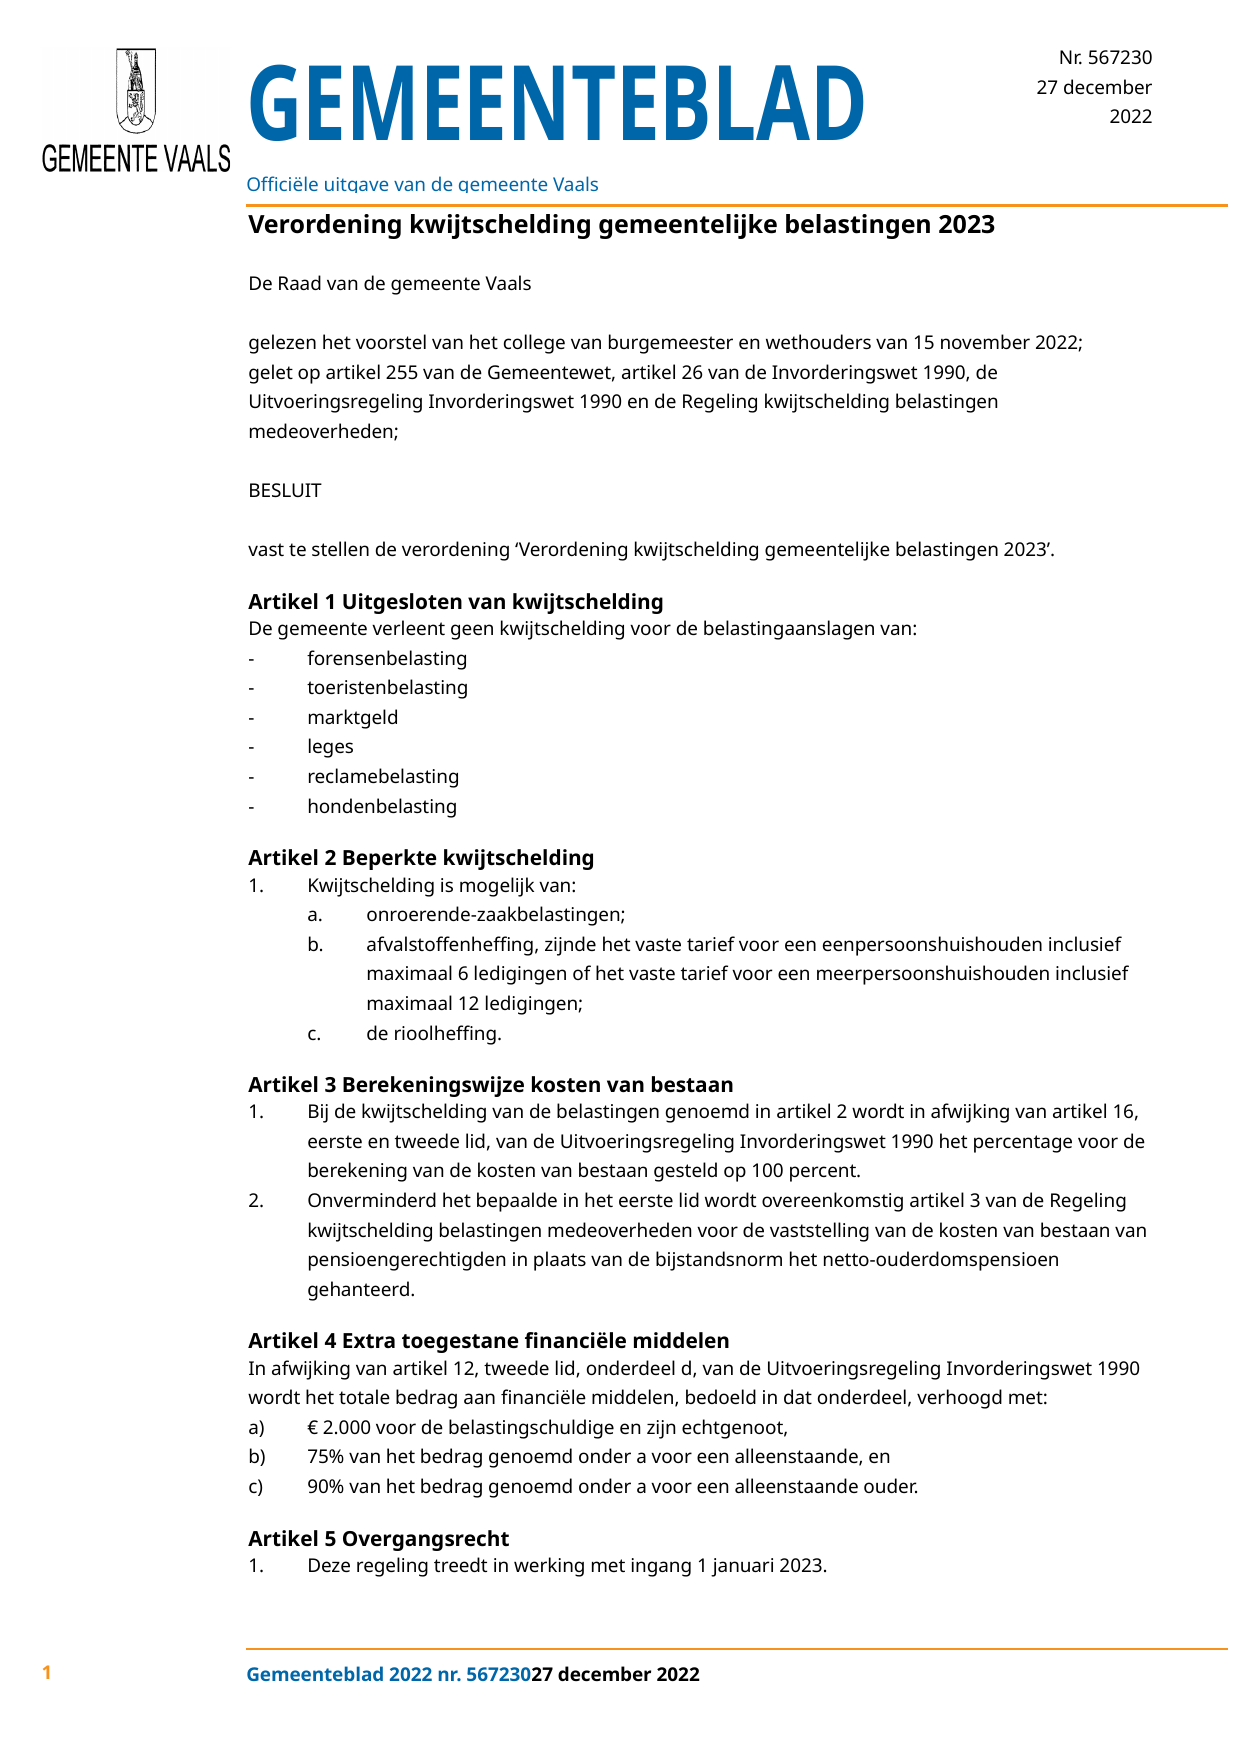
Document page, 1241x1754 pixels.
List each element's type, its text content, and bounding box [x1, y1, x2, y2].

list Kwijtschelding is mogelijk van: [248, 872, 1152, 897]
text Artikel 5 Overgangsrecht [248, 1524, 1152, 1552]
list marktgeld [248, 704, 1152, 730]
list onroerende-zaakbelastingen; [307, 901, 1152, 927]
text BESLUIT [248, 477, 1152, 503]
text gelet op artikel 255 van de Gemeentewet, artikel 26 van de Invorderingswet 1990, de Uitvoeringsregeling Invorderingswet 1990 en de Regeling kwijtschelding belastingen medeoverheden; [248, 359, 1152, 444]
text Artikel 2 Beperkte kwijtschelding [248, 843, 1152, 872]
text De gemeente verleent geen kwijtschelding voor de belastingaanslagen van: [248, 615, 1152, 641]
list de rioolheffing. [307, 1020, 1152, 1045]
text vast te stellen de verordening ‘Verordening kwijtschelding gemeentelijke belastingen 2023’. [248, 537, 1152, 562]
list afvalstoffenheffing, zijnde het vaste tarief voor een eenpersoonshuishouden inclusief maximaal 6 ledigingen of het vaste tarief voor een meerpersoonshuishouden inclusief maximaal 12 ledigingen; [307, 931, 1152, 1016]
list 90% van het bedrag genoemd onder a voor een alleenstaande ouder. [248, 1473, 1152, 1499]
text gelezen het voorstel van het college van burgemeester en wethouders van 15 november 2022; [248, 329, 1152, 355]
text Verordening kwijtschelding gemeentelijke belastingen 2023 [248, 207, 1152, 241]
picture [41, 47, 231, 172]
text Artikel 3 Berekeningswijze kosten van bestaan [248, 1070, 1152, 1098]
list 75% van het bedrag genoemd onder a voor een alleenstaande, en [248, 1444, 1152, 1469]
list leges [248, 734, 1152, 759]
list Onverminderd het bepaalde in het eerste lid wordt overeenkomstig artikel 3 van de Regeling kwijtschelding belastingen medeoverheden voor de vaststelling van de kosten van bestaan van pensioengerechtigden in plaats van de bijstandsnorm het netto-ouderdomspensioen gehanteerd. [248, 1187, 1152, 1302]
list reclamebelasting [248, 763, 1152, 789]
text Artikel 1 Uitgesloten van kwijtschelding [248, 587, 1152, 615]
list Deze regeling treedt in werking met ingang 1 januari 2023. [248, 1552, 1152, 1578]
text Artikel 4 Extra toegestane financiële middelen [248, 1326, 1152, 1355]
list toeristenbelasting [248, 674, 1152, 700]
list forensenbelasting [248, 645, 1152, 671]
list € 2.000 voor de belastingschuldige en zijn echtgenoot, [248, 1414, 1152, 1440]
list hondenbelasting [248, 793, 1152, 819]
list Bij de kwijtschelding van de belastingen genoemd in artikel 2 wordt in afwijking van artikel 16, eerste en tweede lid, van de Uitvoeringsregeling Invorderingswet 1990 het percentage voor de berekening van de kosten van bestaan gesteld op 100 percent. [248, 1098, 1152, 1183]
text In afwijking van artikel 12, tweede lid, onderdeel d, van de Uitvoeringsregeling Invorderingswet 1990 wordt het totale bedrag aan financiële middelen, bedoeld in dat onderdeel, verhoogd met: [248, 1355, 1152, 1410]
text De Raad van de gemeente Vaals [248, 270, 1152, 296]
